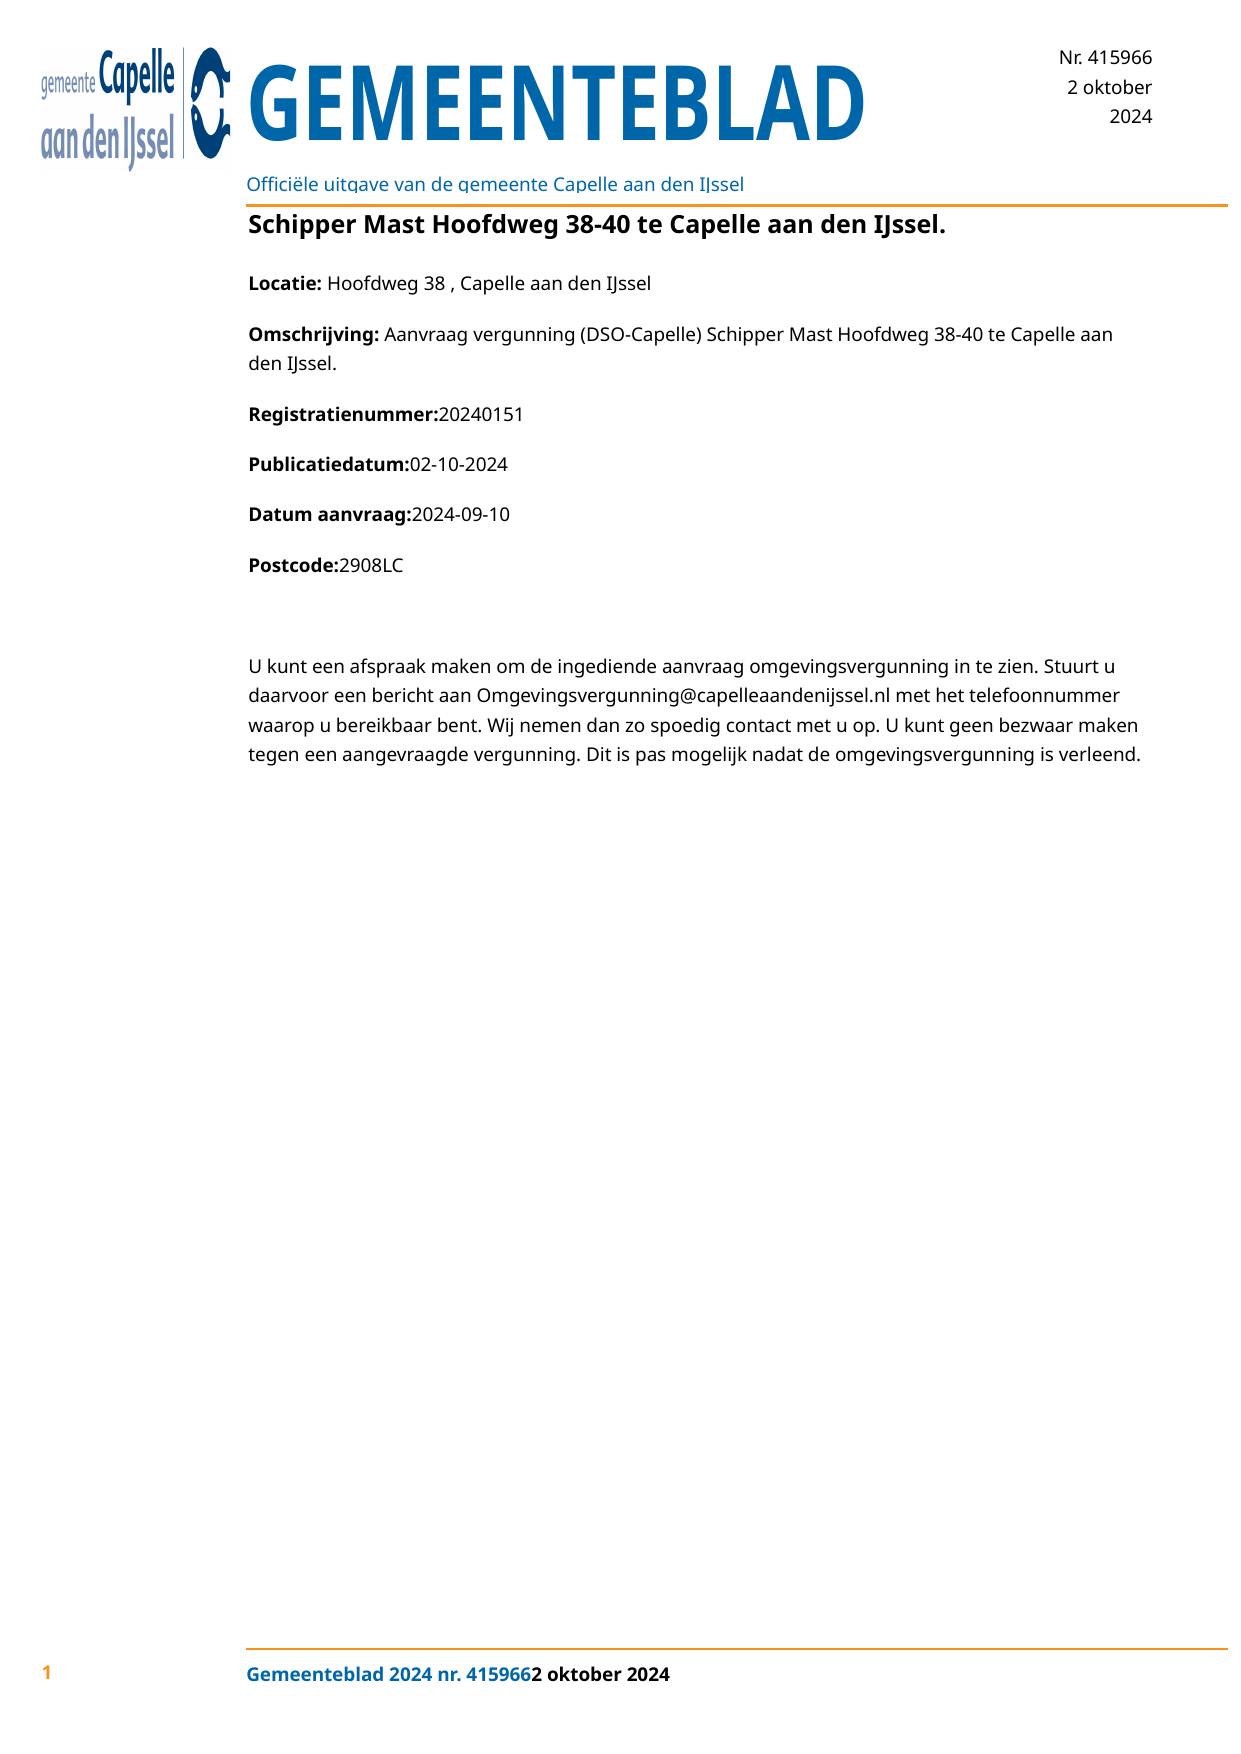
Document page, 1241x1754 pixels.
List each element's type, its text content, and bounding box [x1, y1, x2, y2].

text Publicatiedatum:02-10-2024 [248, 451, 1152, 477]
text Registratienummer:20240151 [248, 401, 1152, 426]
text Schipper Mast Hoofdweg 38-40 te Capelle aan den IJssel. [248, 207, 1152, 241]
picture [41, 47, 231, 172]
text Datum aanvraag:2024-09-10 [248, 502, 1152, 527]
text Locatie: Hoofdweg 38 , Capelle aan den IJssel [248, 270, 1152, 296]
text Postcode:2908LC [248, 552, 1152, 578]
text Omschrijving: Aanvraag vergunning (DSO-Capelle) Schipper Mast Hoofdweg 38-40 te Capelle aan den IJssel. [248, 321, 1152, 376]
text U kunt een afspraak maken om de ingediende aanvraag omgevingsvergunning in te zien. Stuurt u daarvoor een bericht aan Omgevingsvergunning@capelleaandenijssel.nl met het telefoonnummer waarop u bereikbaar bent. Wij nemen dan zo spoedig contact met u op. U kunt geen bezwaar maken tegen een aangevraagde vergunning. Dit is pas mogelijk nadat de omgevingsvergunning is verleend. [248, 653, 1152, 767]
